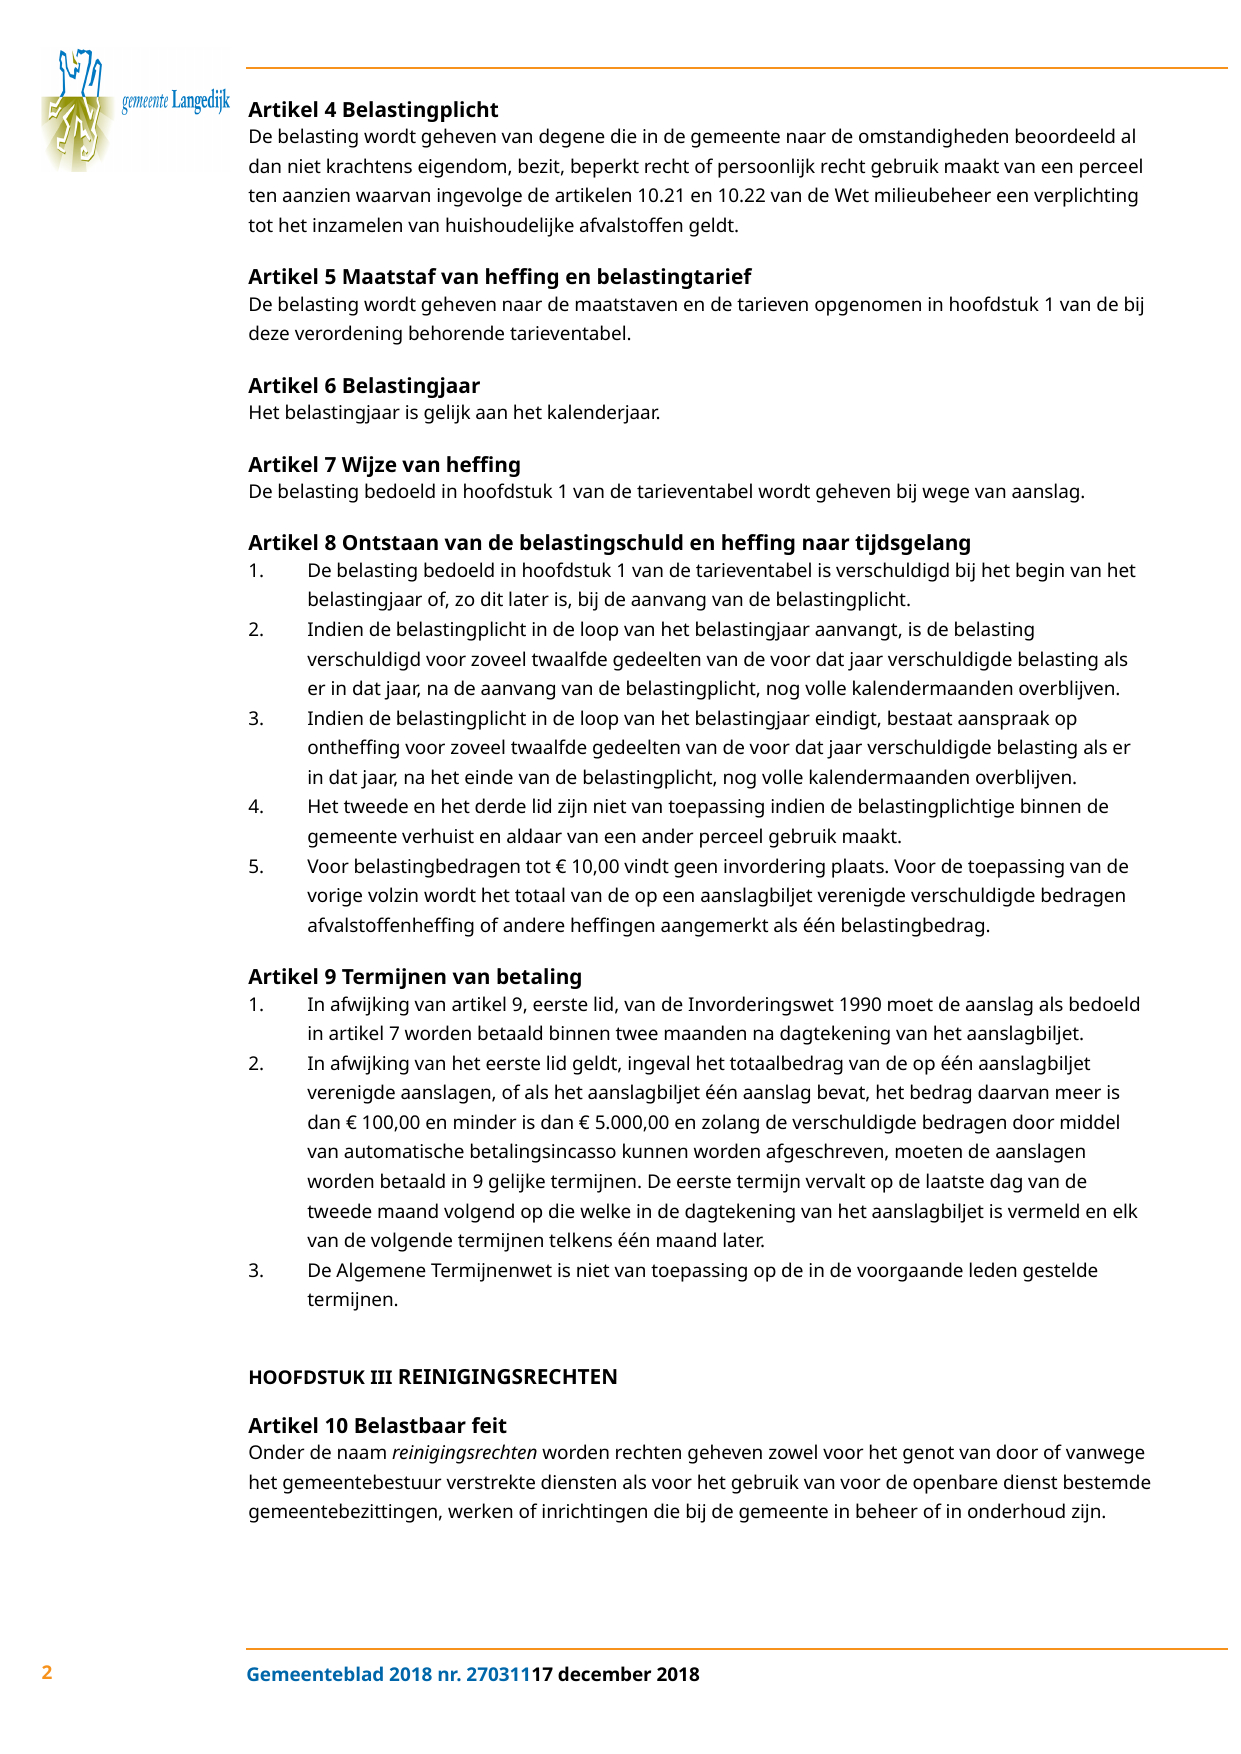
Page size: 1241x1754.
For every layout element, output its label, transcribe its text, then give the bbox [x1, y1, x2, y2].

list In afwijking van artikel 9, eerste lid, van de Invorderingswet 1990 moet de aanslag als bedoeld in artikel 7 worden betaald binnen twee maanden na dagtekening van het aanslagbiljet. [248, 991, 1152, 1046]
text De belasting wordt geheven van degene die in de gemeente naar de omstandigheden beoordeeld al dan niet krachtens eigendom, bezit, beperkt recht of persoonlijk recht gebruik maakt van een perceel ten aanzien waarvan ingevolge de artikelen 10.21 en 10.22 van de Wet milieubeheer een verplichting tot het inzamelen van huishoudelijke afvalstoffen geldt. [248, 123, 1152, 238]
list In afwijking van het eerste lid geldt, ingeval het totaalbedrag van de op één aanslagbiljet verenigde aanslagen, of als het aanslagbiljet één aanslag bevat, het bedrag daarvan meer is dan € 100,00 en minder is dan € 5.000,00 en zolang de verschuldigde bedragen door middel van automatische betalingsincasso kunnen worden afgeschreven, moeten de aanslagen worden betaald in 9 gelijke termijnen. De eerste termijn vervalt op de laatste dag van de tweede maand volgend op die welke in de dagtekening van het aanslagbiljet is vermeld en elk van de volgende termijnen telkens één maand later. [248, 1050, 1152, 1253]
list De Algemene Termijnenwet is niet van toepassing op de in de voorgaande leden gestelde termijnen. [248, 1257, 1152, 1312]
list Indien de belastingplicht in de loop van het belastingjaar aanvangt, is de belasting verschuldigd voor zoveel twaalfde gedeelten van de voor dat jaar verschuldigde belasting als er in dat jaar, na de aanvang van de belastingplicht, nog volle kalendermaanden overblijven. [248, 616, 1152, 701]
list Voor belastingbedragen tot € 10,00 vindt geen invordering plaats. Voor de toepassing van de vorige volzin wordt het totaal van de op een aanslagbiljet verenigde verschuldigde bedragen afvalstoffenheffing of andere heffingen aangemerkt als één belastingbedrag. [248, 853, 1152, 938]
text Artikel 7 Wijze van heffing [248, 450, 1152, 478]
text Het belastingjaar is gelijk aan het kalenderjaar. [248, 399, 1152, 425]
text Artikel 10 Belastbaar feit [248, 1411, 1152, 1439]
text Artikel 6 Belastingjaar [248, 371, 1152, 399]
list De belasting bedoeld in hoofdstuk 1 van de tarieventabel is verschuldigd bij het begin van het belastingjaar of, zo dit later is, bij de aanvang van de belastingplicht. [248, 557, 1152, 612]
list Indien de belastingplicht in de loop van het belastingjaar eindigt, bestaat aanspraak op ontheffing voor zoveel twaalfde gedeelten van de voor dat jaar verschuldigde belasting als er in dat jaar, na het einde van de belastingplicht, nog volle kalendermaanden overblijven. [248, 705, 1152, 790]
text De belasting wordt geheven naar de maatstaven en de tarieven opgenomen in hoofdstuk 1 van de bij deze verordening behorende tarieventabel. [248, 291, 1152, 346]
text HOOFDSTUK III REINIGINGSRECHTEN [248, 1362, 1152, 1390]
text Onder de naam reinigingsrechten worden rechten geheven zowel voor het genot van door of vanwege het gemeentebestuur verstrekte diensten als voor het gebruik van voor de openbare dienst bestemde gemeentebezittingen, werken of inrichtingen die bij de gemeente in beheer of in onderhoud zijn. [248, 1439, 1152, 1524]
text Artikel 9 Termijnen van betaling [248, 962, 1152, 991]
picture [41, 47, 231, 172]
text De belasting bedoeld in hoofdstuk 1 van de tarieventabel wordt geheven bij wege van aanslag. [248, 478, 1152, 504]
list Het tweede en het derde lid zijn niet van toepassing indien de belastingplichtige binnen de gemeente verhuist en aldaar van een ander perceel gebruik maakt. [248, 794, 1152, 849]
text Artikel 4 Belastingplicht [248, 95, 1152, 123]
text Artikel 8 Ontstaan van de belastingschuld en heffing naar tijdsgelang [248, 528, 1152, 557]
text Artikel 5 Maatstaf van heffing en belastingtarief [248, 262, 1152, 291]
